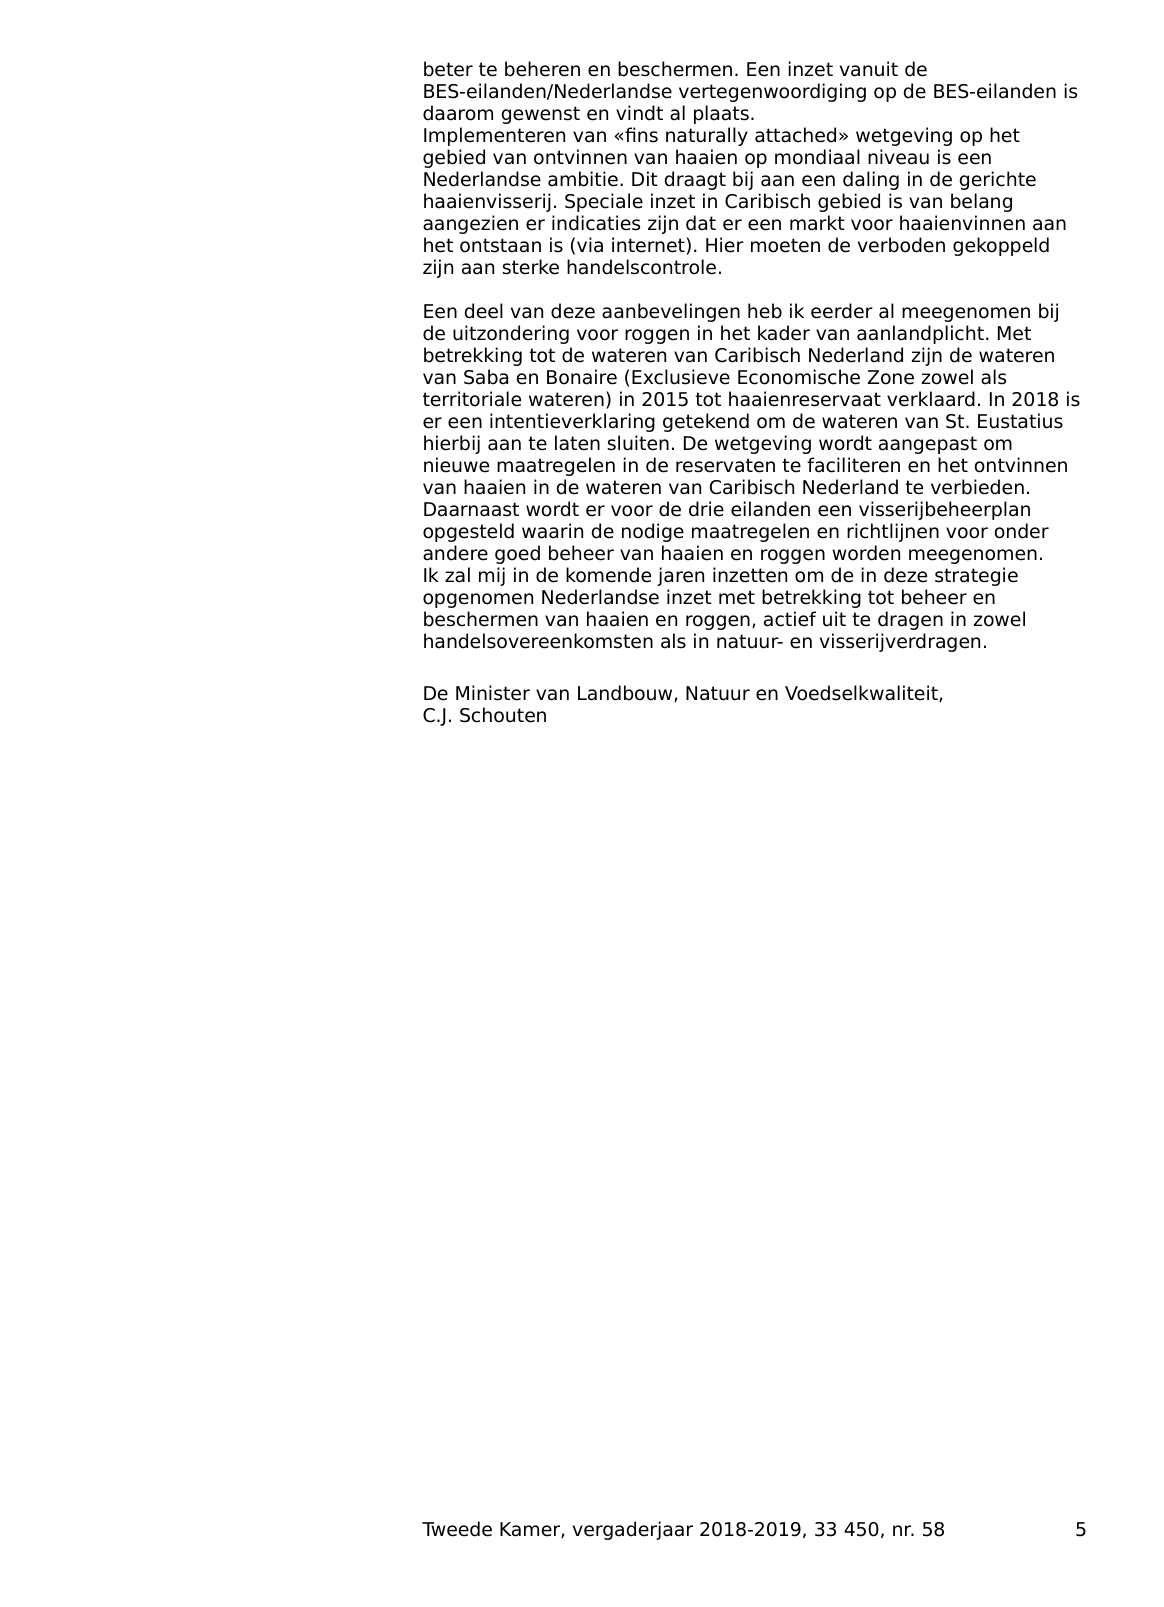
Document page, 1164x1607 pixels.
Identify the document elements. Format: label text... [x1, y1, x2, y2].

text beter te beheren en beschermen. Een inzet vanuit de BES-eilanden/Nederlandse vertegenwoordiging op de BES-eilanden is daarom gewenst en vindt al plaats. [422, 59, 1087, 125]
text Een deel van deze aanbevelingen heb ik eerder al meegenomen bij de uitzondering voor roggen in het kader van aanlandplicht. Met betrekking tot de wateren van Caribisch Nederland zijn de wateren van Saba en Bonaire (Exclusieve Economische Zone zowel als territoriale wateren) in 2015 tot haaienreservaat verklaard. In 2018 is er een intentieverklaring getekend om de wateren van St. Eustatius hierbij aan te laten sluiten. De wetgeving wordt aangepast om nieuwe maatregelen in de reservaten te faciliteren en het ontvinnen van haaien in de wateren van Caribisch Nederland te verbieden. Daarnaast wordt er voor de drie eilanden een visserijbeheerplan opgesteld waarin de nodige maatregelen en richtlijnen voor onder andere goed beheer van haaien en roggen worden meegenomen. [422, 301, 1087, 565]
text Ik zal mij in de komende jaren inzetten om de in deze strategie opgenomen Nederlandse inzet met betrekking tot beheer en beschermen van haaien en roggen, actief uit te dragen in zowel handelsovereenkomsten als in natuur- en visserijverdragen. [422, 565, 1087, 653]
text De Minister van Landbouw, Natuur en Voedselkwaliteit, C.J. Schouten [422, 683, 1087, 727]
text Implementeren van «fins naturally attached» wetgeving op het gebied van ontvinnen van haaien op mondiaal niveau is een Nederlandse ambitie. Dit draagt bij aan een daling in de gerichte haaienvisserij. Speciale inzet in Caribisch gebied is van belang aangezien er indicaties zijn dat er een markt voor haaienvinnen aan het ontstaan is (via internet). Hier moeten de verboden gekoppeld zijn aan sterke handelscontrole. [422, 125, 1087, 279]
